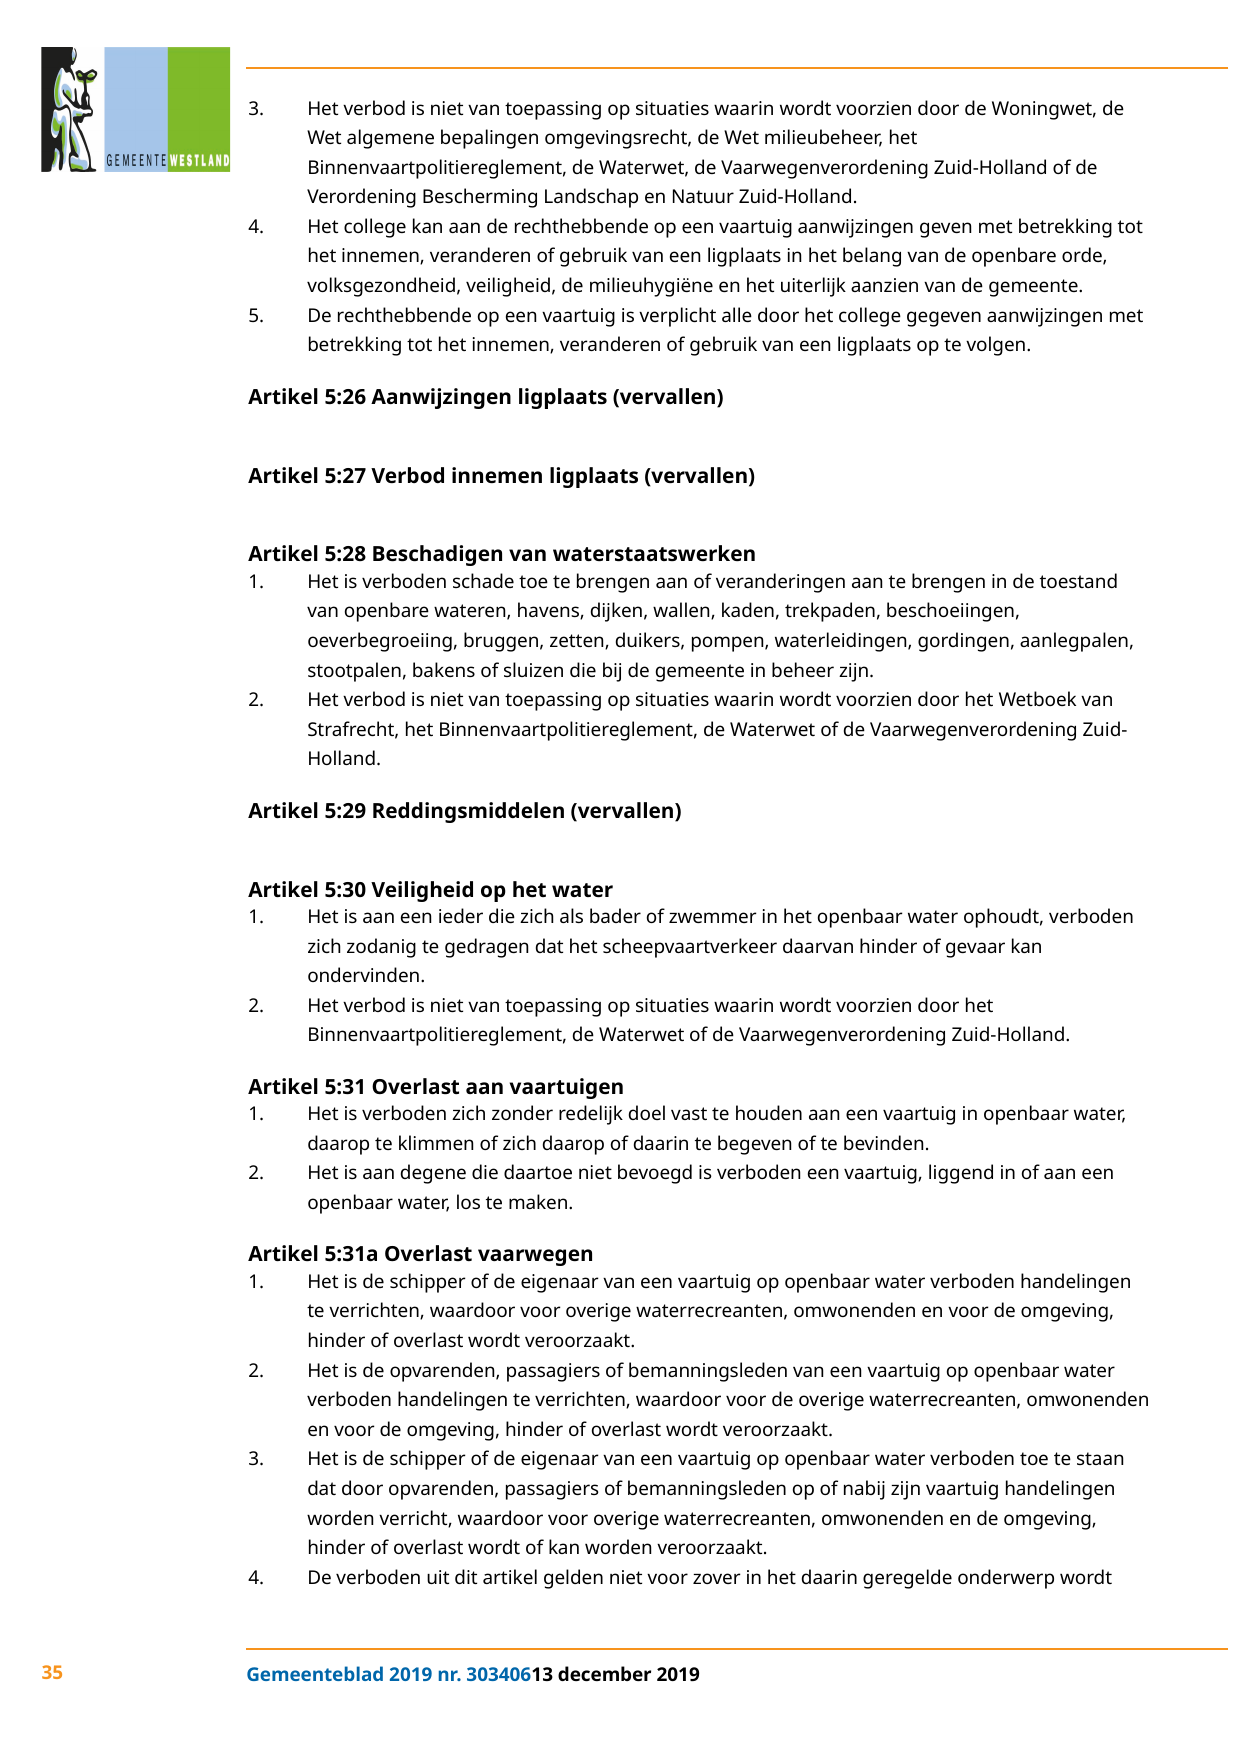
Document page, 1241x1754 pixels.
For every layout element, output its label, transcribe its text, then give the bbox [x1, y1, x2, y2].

list Het verbod is niet van toepassing op situaties waarin wordt voorzien door het Wetboek van Strafrecht, het Binnenvaartpolitiereglement, de Waterwet of de Vaarwegenverordening Zuid-Holland. [248, 686, 1152, 771]
list De verboden uit dit artikel gelden niet voor zover in het daarin geregelde onderwerp wordt [248, 1564, 1152, 1589]
list Het is aan een ieder die zich als bader of zwemmer in het openbaar water ophoudt, verboden zich zodanig te gedragen dat het scheepvaartverkeer daarvan hinder of gevaar kan ondervinden. [248, 903, 1152, 988]
text Artikel 5:31 Overlast aan vaartuigen [248, 1072, 1152, 1100]
list Het is aan degene die daartoe niet bevoegd is verboden een vaartuig, liggend in of aan een openbaar water, los te maken. [248, 1159, 1152, 1215]
text Artikel 5:29 Reddingsmiddelen (vervallen) [248, 796, 1152, 824]
list De rechthebbende op een vaartuig is verplicht alle door het college gegeven aanwijzingen met betrekking tot het innemen, veranderen of gebruik van een ligplaats op te volgen. [248, 302, 1152, 357]
text Artikel 5:30 Veiligheid op het water [248, 875, 1152, 903]
text Artikel 5:31a Overlast vaarwegen [248, 1239, 1152, 1268]
list Het is de schipper of de eigenaar van een vaartuig op openbaar water verboden handelingen te verrichten, waardoor voor overige waterrecreanten, omwonenden en voor de omgeving, hinder of overlast wordt veroorzaakt. [248, 1268, 1152, 1353]
list Het college kan aan de rechthebbende op een vaartuig aanwijzingen geven met betrekking tot het innemen, veranderen of gebruik van een ligplaats in het belang van de openbare orde, volksgezondheid, veiligheid, de milieuhygiëne en het uiterlijk aanzien van de gemeente. [248, 213, 1152, 298]
picture [41, 47, 231, 172]
list Het is verboden zich zonder redelijk doel vast te houden aan een vaartuig in openbaar water, daarop te klimmen of zich daarop of daarin te begeven of te bevinden. [248, 1100, 1152, 1156]
text Artikel 5:26 Aanwijzingen ligplaats (vervallen) [248, 382, 1152, 410]
text Artikel 5:28 Beschadigen van waterstaatswerken [248, 539, 1152, 568]
list Het is verboden schade toe te brengen aan of veranderingen aan te brengen in de toestand van openbare wateren, havens, dijken, wallen, kaden, trekpaden, beschoeiingen, oeverbegroeiing, bruggen, zetten, duikers, pompen, waterleidingen, gordingen, aanlegpalen, stootpalen, bakens of sluizen die bij de gemeente in beheer zijn. [248, 568, 1152, 682]
list Het is de opvarenden, passagiers of bemanningsleden van een vaartuig op openbaar water verboden handelingen te verrichten, waardoor voor de overige waterrecreanten, omwonenden en voor de omgeving, hinder of overlast wordt veroorzaakt. [248, 1357, 1152, 1442]
list Het verbod is niet van toepassing op situaties waarin wordt voorzien door de Woningwet, de Wet algemene bepalingen omgevingsrecht, de Wet milieubeheer, het Binnenvaartpolitiereglement, de Waterwet, de Vaarwegenverordening Zuid-Holland of de Verordening Bescherming Landschap en Natuur Zuid-Holland. [248, 95, 1152, 209]
list Het verbod is niet van toepassing op situaties waarin wordt voorzien door het Binnenvaartpolitiereglement, de Waterwet of de Vaarwegenverordening Zuid-Holland. [248, 992, 1152, 1047]
text Artikel 5:27 Verbod innemen ligplaats (vervallen) [248, 461, 1152, 489]
list Het is de schipper of de eigenaar van een vaartuig op openbaar water verboden toe te staan dat door opvarenden, passagiers of bemanningsleden op of nabij zijn vaartuig handelingen worden verricht, waardoor voor overige waterrecreanten, omwonenden en de omgeving, hinder of overlast wordt of kan worden veroorzaakt. [248, 1446, 1152, 1560]
